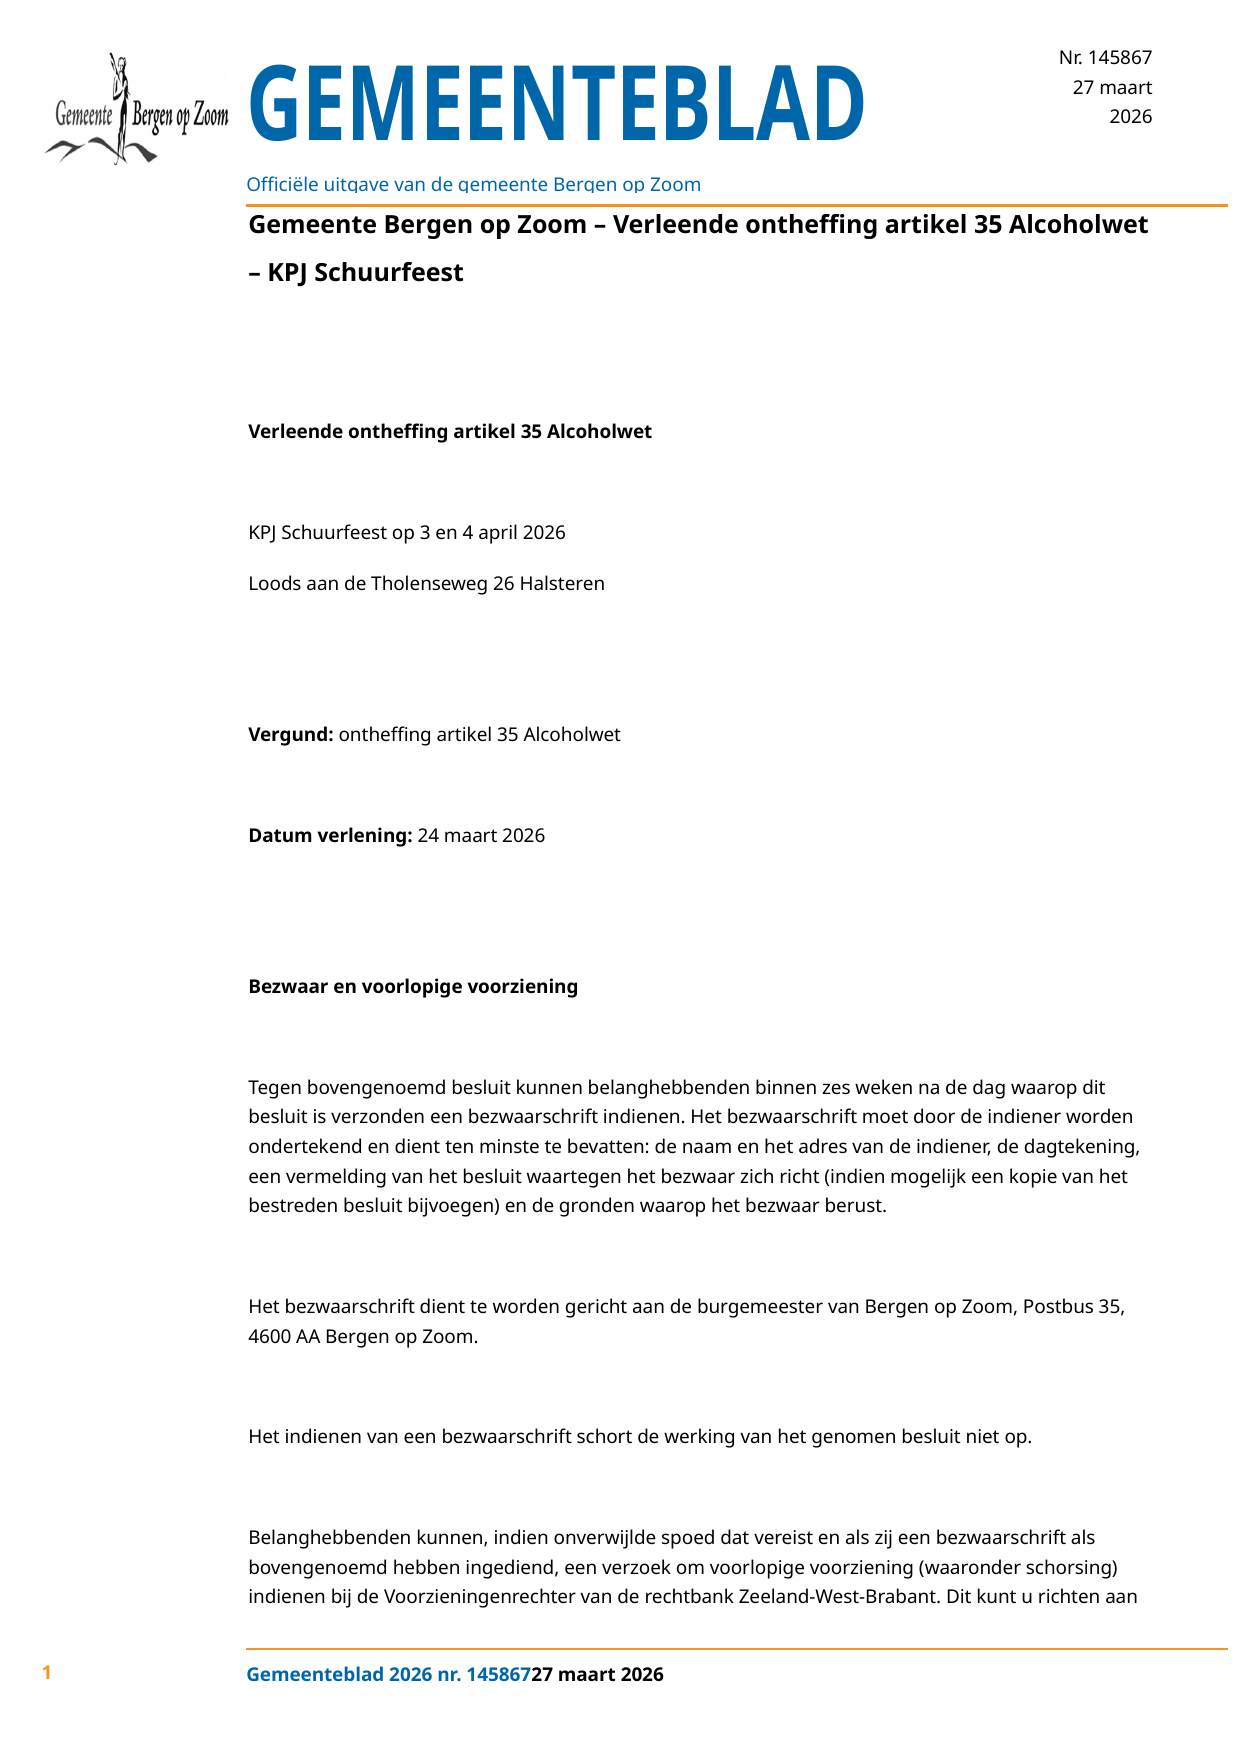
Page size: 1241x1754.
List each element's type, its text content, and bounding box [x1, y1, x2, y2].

text Bezwaar en voorlopige voorziening [248, 973, 1152, 999]
text Vergund: ontheffing artikel 35 Alcoholwet [248, 721, 1152, 747]
text Loods aan de Tholenseweg 26 Halsteren [248, 570, 1152, 596]
picture [41, 47, 231, 172]
text Belanghebbenden kunnen, indien onverwijlde spoed dat vereist en als zij een bezwaarschrift als bovengenoemd hebben ingediend, een verzoek om voorlopige voorziening (waaronder schorsing) indienen bij de Voorzieningenrechter van de rechtbank Zeeland-West-Brabant. Dit kunt u richten aan [248, 1524, 1152, 1609]
text Tegen bovengenoemd besluit kunnen belanghebbenden binnen zes weken na de dag waarop dit besluit is verzonden een bezwaarschrift indienen. Het bezwaarschrift moet door de indiener worden ondertekend en dient ten minste te bevatten: de naam en het adres van de indiener, de dagtekening, een vermelding van het besluit waartegen het bezwaar zich richt (indien mogelijk een kopie van het bestreden besluit bijvoegen) en de gronden waarop het bezwaar berust. [248, 1074, 1152, 1218]
text Gemeente Bergen op Zoom – Verleende ontheffing artikel 35 Alcoholwet – KPJ Schuurfeest [248, 207, 1152, 288]
text Verleende ontheffing artikel 35 Alcoholwet [248, 419, 1152, 444]
text Het bezwaarschrift dient te worden gericht aan de burgemeester van Bergen op Zoom, Postbus 35, 4600 AA Bergen op Zoom. [248, 1293, 1152, 1349]
text Het indienen van een bezwaarschrift schort de werking van het genomen besluit niet op. [248, 1424, 1152, 1449]
text Datum verlening: 24 maart 2026 [248, 822, 1152, 848]
text KPJ Schuurfeest op 3 en 4 april 2026 [248, 519, 1152, 545]
